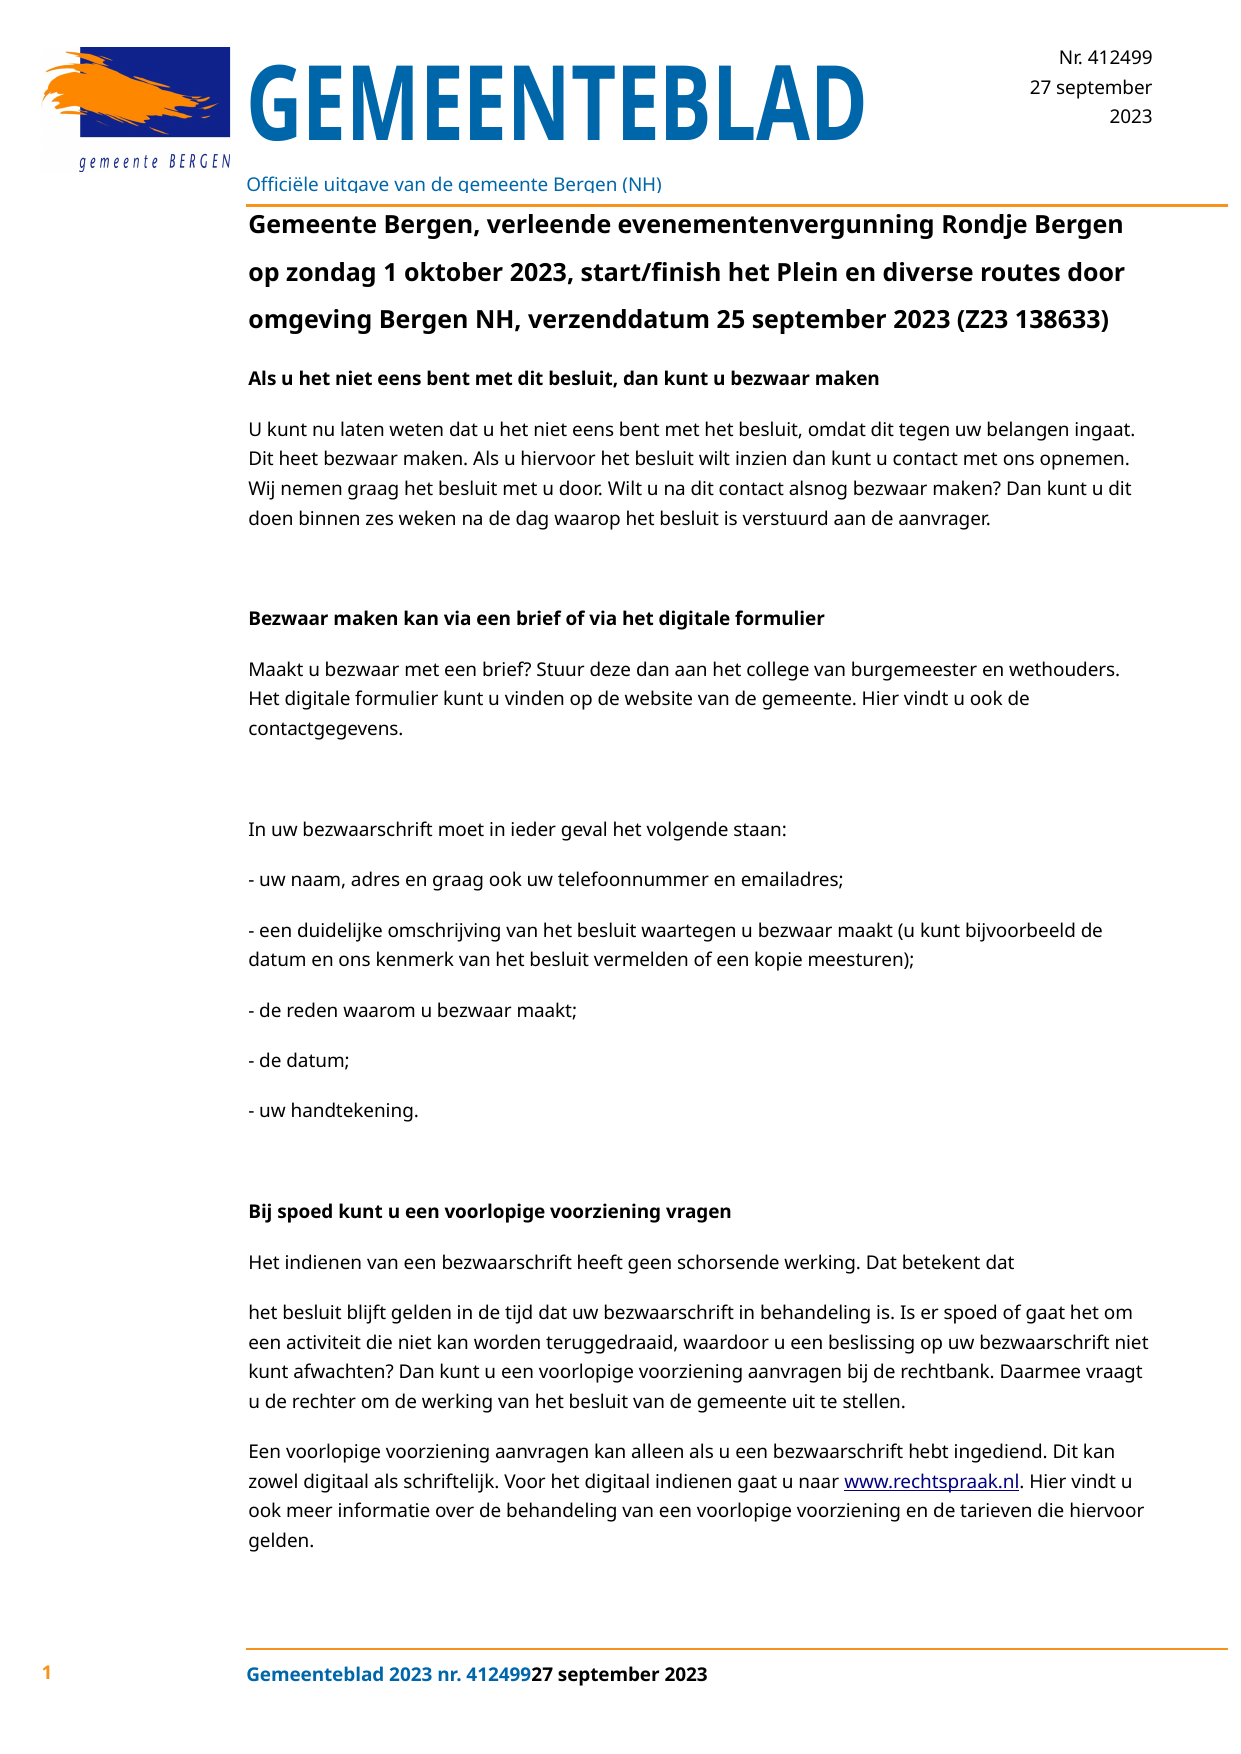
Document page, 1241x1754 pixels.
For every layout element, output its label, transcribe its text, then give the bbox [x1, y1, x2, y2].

text - de datum; [248, 1047, 1152, 1073]
text Maakt u bezwaar met een brief? Stuur deze dan aan het college van burgemeester en wethouders. Het digitale formulier kunt u vinden op de website van de gemeente. Hier vindt u ook de contactgegevens. [248, 656, 1152, 741]
text Gemeente Bergen, verleende evenementenvergunning Rondje Bergen op zondag 1 oktober 2023, start/finish het Plein en diverse routes door omgeving Bergen NH, verzenddatum 25 september 2023 (Z23 138633) [248, 207, 1152, 336]
text - de reden waarom u bezwaar maakt; [248, 997, 1152, 1022]
text Bezwaar maken kan via een brief of via het digitale formulier [248, 606, 1152, 631]
text Bij spoed kunt u een voorlopige voorziening vragen [248, 1198, 1152, 1224]
text - uw handtekening. [248, 1098, 1152, 1123]
text U kunt nu laten weten dat u het niet eens bent met het besluit, omdat dit tegen uw belangen ingaat. Dit heet bezwaar maken. Als u hiervoor het besluit wilt inzien dan kunt u contact met ons opnemen. Wij nemen graag het besluit met u door. Wilt u na dit contact alsnog bezwaar maken? Dan kunt u dit doen binnen zes weken na de dag waarop het besluit is verstuurd aan de aanvrager. [248, 416, 1152, 530]
text Het indienen van een bezwaarschrift heeft geen schorsende werking. Dat betekent dat [248, 1249, 1152, 1274]
text Een voorlopige voorziening aanvragen kan alleen als u een bezwaarschrift hebt ingediend. Dit kan zowel digitaal als schriftelijk. Voor het digitaal indienen gaat u naar www.rechtspraak.nl. Hier vindt u ook meer informatie over de behandeling van een voorlopige voorziening en de tarieven die hiervoor gelden. [248, 1438, 1152, 1553]
text - uw naam, adres en graag ook uw telefoonnummer en emailadres; [248, 866, 1152, 892]
text Als u het niet eens bent met dit besluit, dan kunt u bezwaar maken [248, 366, 1152, 391]
text het besluit blijft gelden in de tijd dat uw bezwaarschrift in behandeling is. Is er spoed of gaat het om een activiteit die niet kan worden teruggedraaid, waardoor u een beslissing op uw bezwaarschrift niet kunt afwachten? Dan kunt u een voorlopige voorziening aanvragen bij de rechtbank. Daarmee vraagt u de rechter om de werking van het besluit van de gemeente uit te stellen. [248, 1299, 1152, 1414]
text In uw bezwaarschrift moet in ieder geval het volgende staan: [248, 816, 1152, 842]
picture [41, 47, 231, 172]
text - een duidelijke omschrijving van het besluit waartegen u bezwaar maakt (u kunt bijvoorbeeld de datum en ons kenmerk van het besluit vermelden of een kopie meesturen); [248, 917, 1152, 972]
